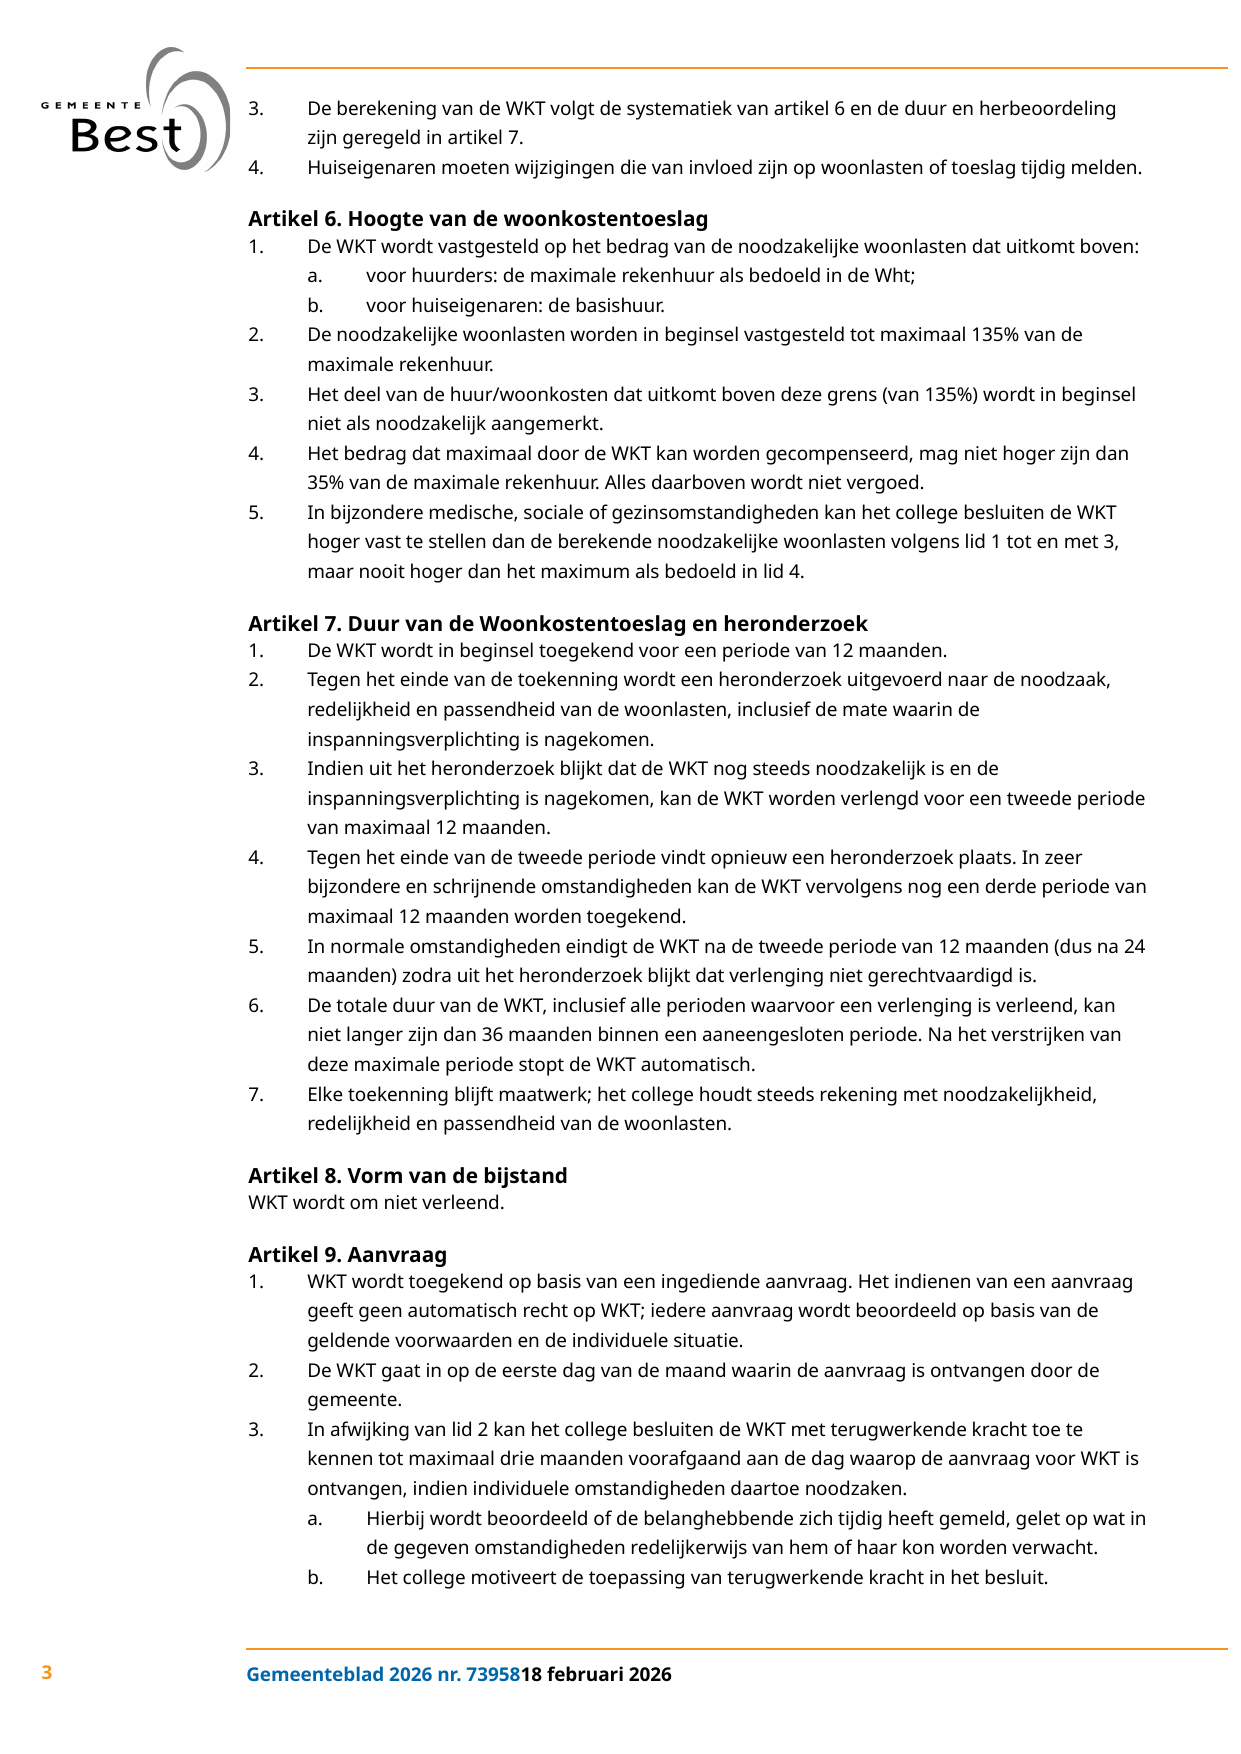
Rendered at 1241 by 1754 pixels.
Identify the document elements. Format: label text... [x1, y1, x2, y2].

list In afwijking van lid 2 kan het college besluiten de WKT met terugwerkende kracht toe te kennen tot maximaal drie maanden voorafgaand aan de dag waarop de aanvraag voor WKT is ontvangen, indien individuele omstandigheden daartoe noodzaken. [248, 1416, 1152, 1501]
list Het college motiveert de toepassing van terugwerkende kracht in het besluit. [307, 1564, 1152, 1590]
list De WKT wordt vastgesteld op het bedrag van de noodzakelijke woonlasten dat uitkomt boven: [248, 233, 1152, 258]
text Artikel 8. Vorm van de bijstand [248, 1161, 1152, 1189]
list De totale duur van de WKT, inclusief alle perioden waarvoor een verlenging is verleend, kan niet langer zijn dan 36 maanden binnen een aaneengesloten periode. Na het verstrijken van deze maximale periode stopt de WKT automatisch. [248, 992, 1152, 1077]
list Tegen het einde van de toekenning wordt een heronderzoek uitgevoerd naar de noodzaak, redelijkheid en passendheid van de woonlasten, inclusief de mate waarin de inspanningsverplichting is nagekomen. [248, 667, 1152, 752]
list Indien uit het heronderzoek blijkt dat de WKT nog steeds noodzakelijk is en de inspanningsverplichting is nagekomen, kan de WKT worden verlengd voor een tweede periode van maximaal 12 maanden. [248, 755, 1152, 840]
text Artikel 7. Duur van de Woonkostentoeslag en heronderzoek [248, 609, 1152, 637]
text WKT wordt om niet verleend. [248, 1189, 1152, 1215]
list De WKT gaat in op de eerste dag van de maand waarin de aanvraag is ontvangen door de gemeente. [248, 1357, 1152, 1412]
list Hierbij wordt beoordeeld of de belanghebbende zich tijdig heeft gemeld, gelet op wat in de gegeven omstandigheden redelijkerwijs van hem of haar kon worden verwacht. [307, 1505, 1152, 1560]
list WKT wordt toegekend op basis van een ingediende aanvraag. Het indienen van een aanvraag geeft geen automatisch recht op WKT; iedere aanvraag wordt beoordeeld op basis van de geldende voorwaarden en de individuele situatie. [248, 1268, 1152, 1353]
picture [41, 47, 231, 172]
list Elke toekenning blijft maatwerk; het college houdt steeds rekening met noodzakelijkheid, redelijkheid en passendheid van de woonlasten. [248, 1081, 1152, 1136]
list voor huurders: de maximale rekenhuur als bedoeld in de Wht; [307, 262, 1152, 288]
list Het bedrag dat maximaal door de WKT kan worden gecompenseerd, mag niet hoger zijn dan 35% van de maximale rekenhuur. Alles daarboven wordt niet vergoed. [248, 440, 1152, 495]
list In normale omstandigheden eindigt de WKT na de tweede periode van 12 maanden (dus na 24 maanden) zodra uit het heronderzoek blijkt dat verlenging niet gerechtvaardigd is. [248, 933, 1152, 988]
text Artikel 6. Hoogte van de woonkostentoeslag [248, 204, 1152, 233]
list In bijzondere medische, sociale of gezinsomstandigheden kan het college besluiten de WKT hoger vast te stellen dan de berekende noodzakelijke woonlasten volgens lid 1 tot en met 3, maar nooit hoger dan het maximum als bedoeld in lid 4. [248, 499, 1152, 584]
list Tegen het einde van de tweede periode vindt opnieuw een heronderzoek plaats. In zeer bijzondere en schrijnende omstandigheden kan de WKT vervolgens nog een derde periode van maximaal 12 maanden worden toegekend. [248, 844, 1152, 929]
list Het deel van de huur/woonkosten dat uitkomt boven deze grens (van 135%) wordt in beginsel niet als noodzakelijk aangemerkt. [248, 381, 1152, 436]
list De berekening van de WKT volgt de systematiek van artikel 6 en de duur en herbeoordeling zijn geregeld in artikel 7. [248, 95, 1152, 150]
list De noodzakelijke woonlasten worden in beginsel vastgesteld tot maximaal 135% van de maximale rekenhuur. [248, 322, 1152, 377]
list voor huiseigenaren: de basishuur. [307, 292, 1152, 318]
text Artikel 9. Aanvraag [248, 1240, 1152, 1268]
list Huiseigenaren moeten wijzigingen die van invloed zijn op woonlasten of toeslag tijdig melden. [248, 154, 1152, 180]
list De WKT wordt in beginsel toegekend voor een periode van 12 maanden. [248, 637, 1152, 663]
